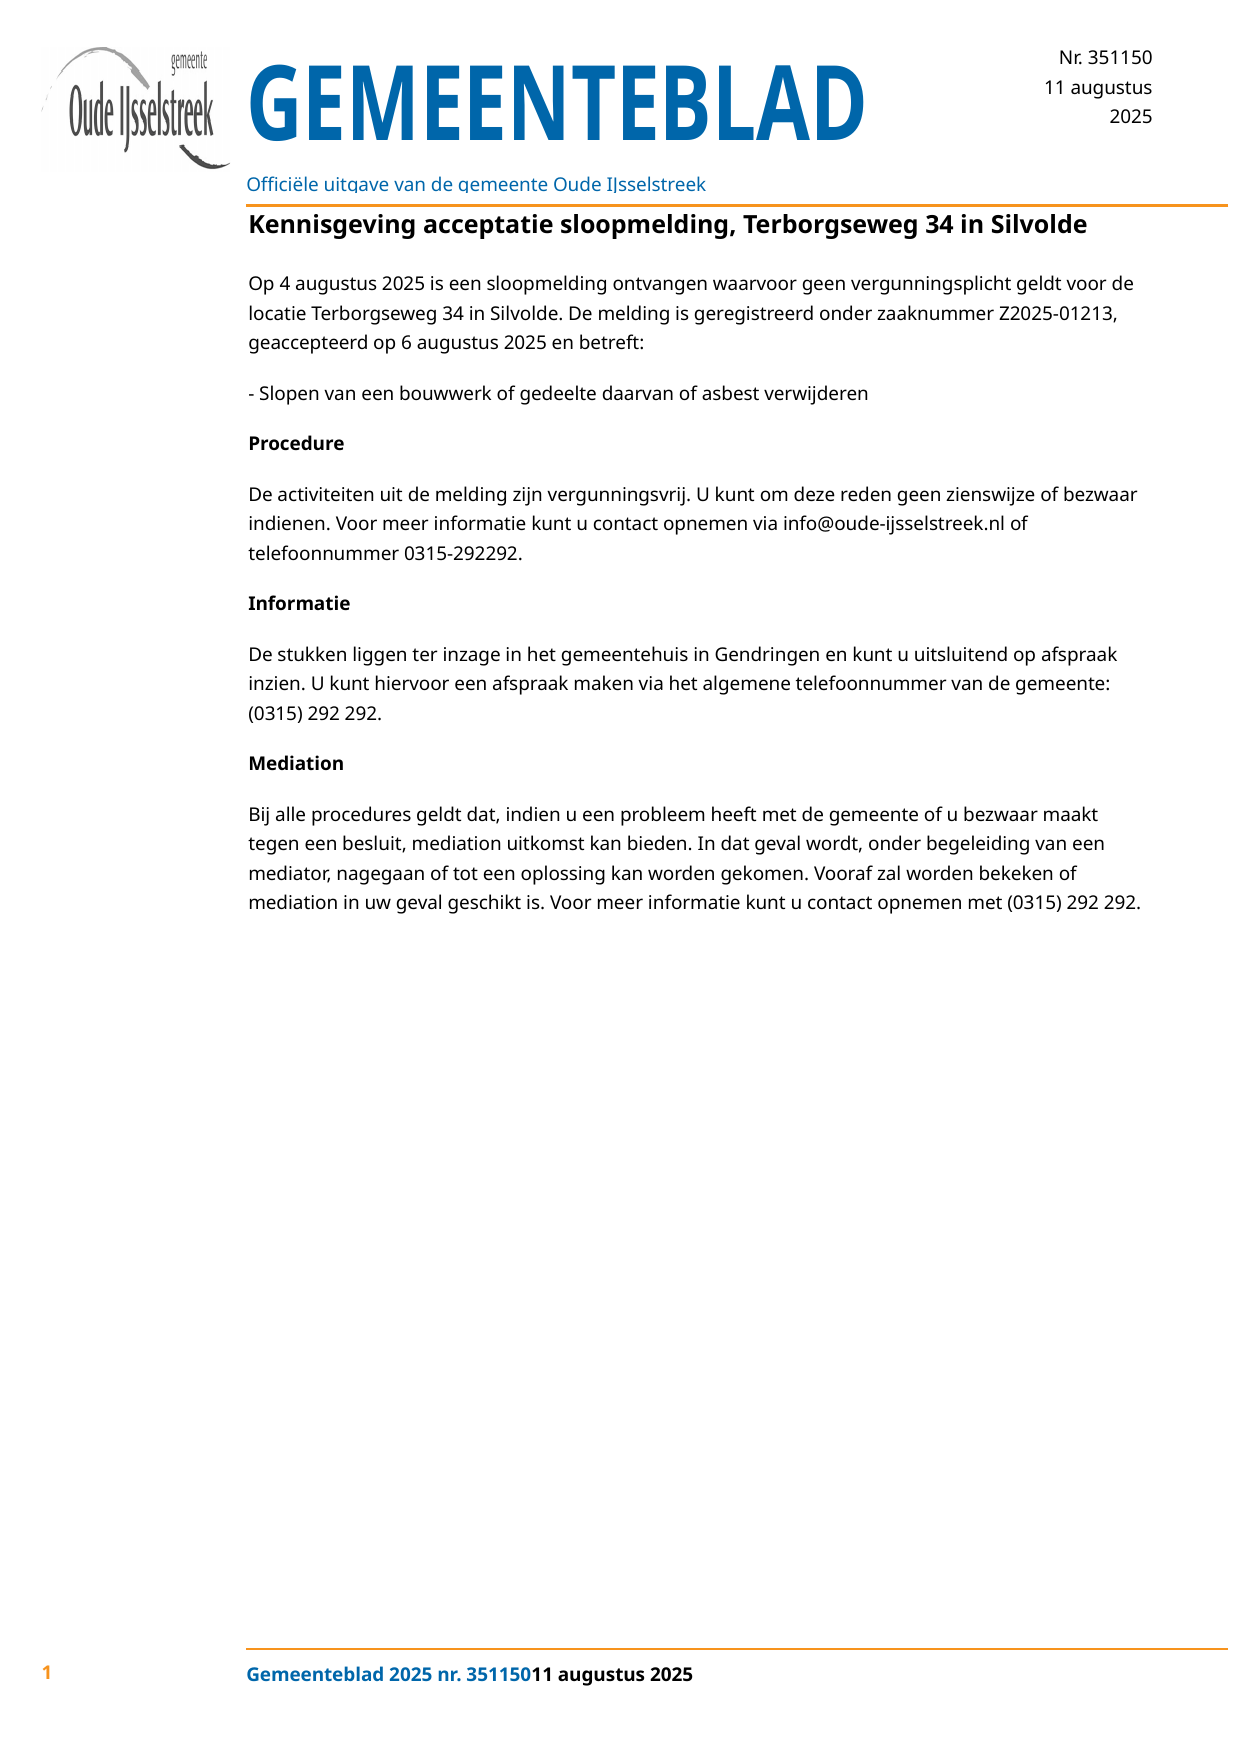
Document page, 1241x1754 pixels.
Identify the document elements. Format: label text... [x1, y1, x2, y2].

text Bij alle procedures geldt dat, indien u een probleem heeft met de gemeente of u bezwaar maakt tegen een besluit, mediation uitkomst kan bieden. In dat geval wordt, onder begeleiding van een mediator, nagegaan of tot een oplossing kan worden gekomen. Vooraf zal worden bekeken of mediation in uw geval geschikt is. Voor meer informatie kunt u contact opnemen met (0315) 292 292. [248, 801, 1152, 915]
text Kennisgeving acceptatie sloopmelding, Terborgseweg 34 in Silvolde [248, 207, 1152, 241]
text Op 4 augustus 2025 is een sloopmelding ontvangen waarvoor geen vergunningsplicht geldt voor de locatie Terborgseweg 34 in Silvolde. De melding is geregistreerd onder zaaknummer Z2025-01213, geaccepteerd op 6 augustus 2025 en betreft: [248, 270, 1152, 355]
text Procedure [248, 430, 1152, 456]
text De activiteiten uit de melding zijn vergunningsvrij. U kunt om deze reden geen zienswijze of bezwaar indienen. Voor meer informatie kunt u contact opnemen via info@oude-ijsselstreek.nl of telefoonnummer 0315-292292. [248, 481, 1152, 566]
picture [41, 47, 231, 172]
text - Slopen van een bouwwerk of gedeelte daarvan of asbest verwijderen [248, 380, 1152, 406]
text Mediation [248, 750, 1152, 776]
text De stukken liggen ter inzage in het gemeentehuis in Gendringen en kunt u uitsluitend op afspraak inzien. U kunt hiervoor een afspraak maken via het algemene telefoonnummer van de gemeente: (0315) 292 292. [248, 641, 1152, 726]
text Informatie [248, 590, 1152, 616]
